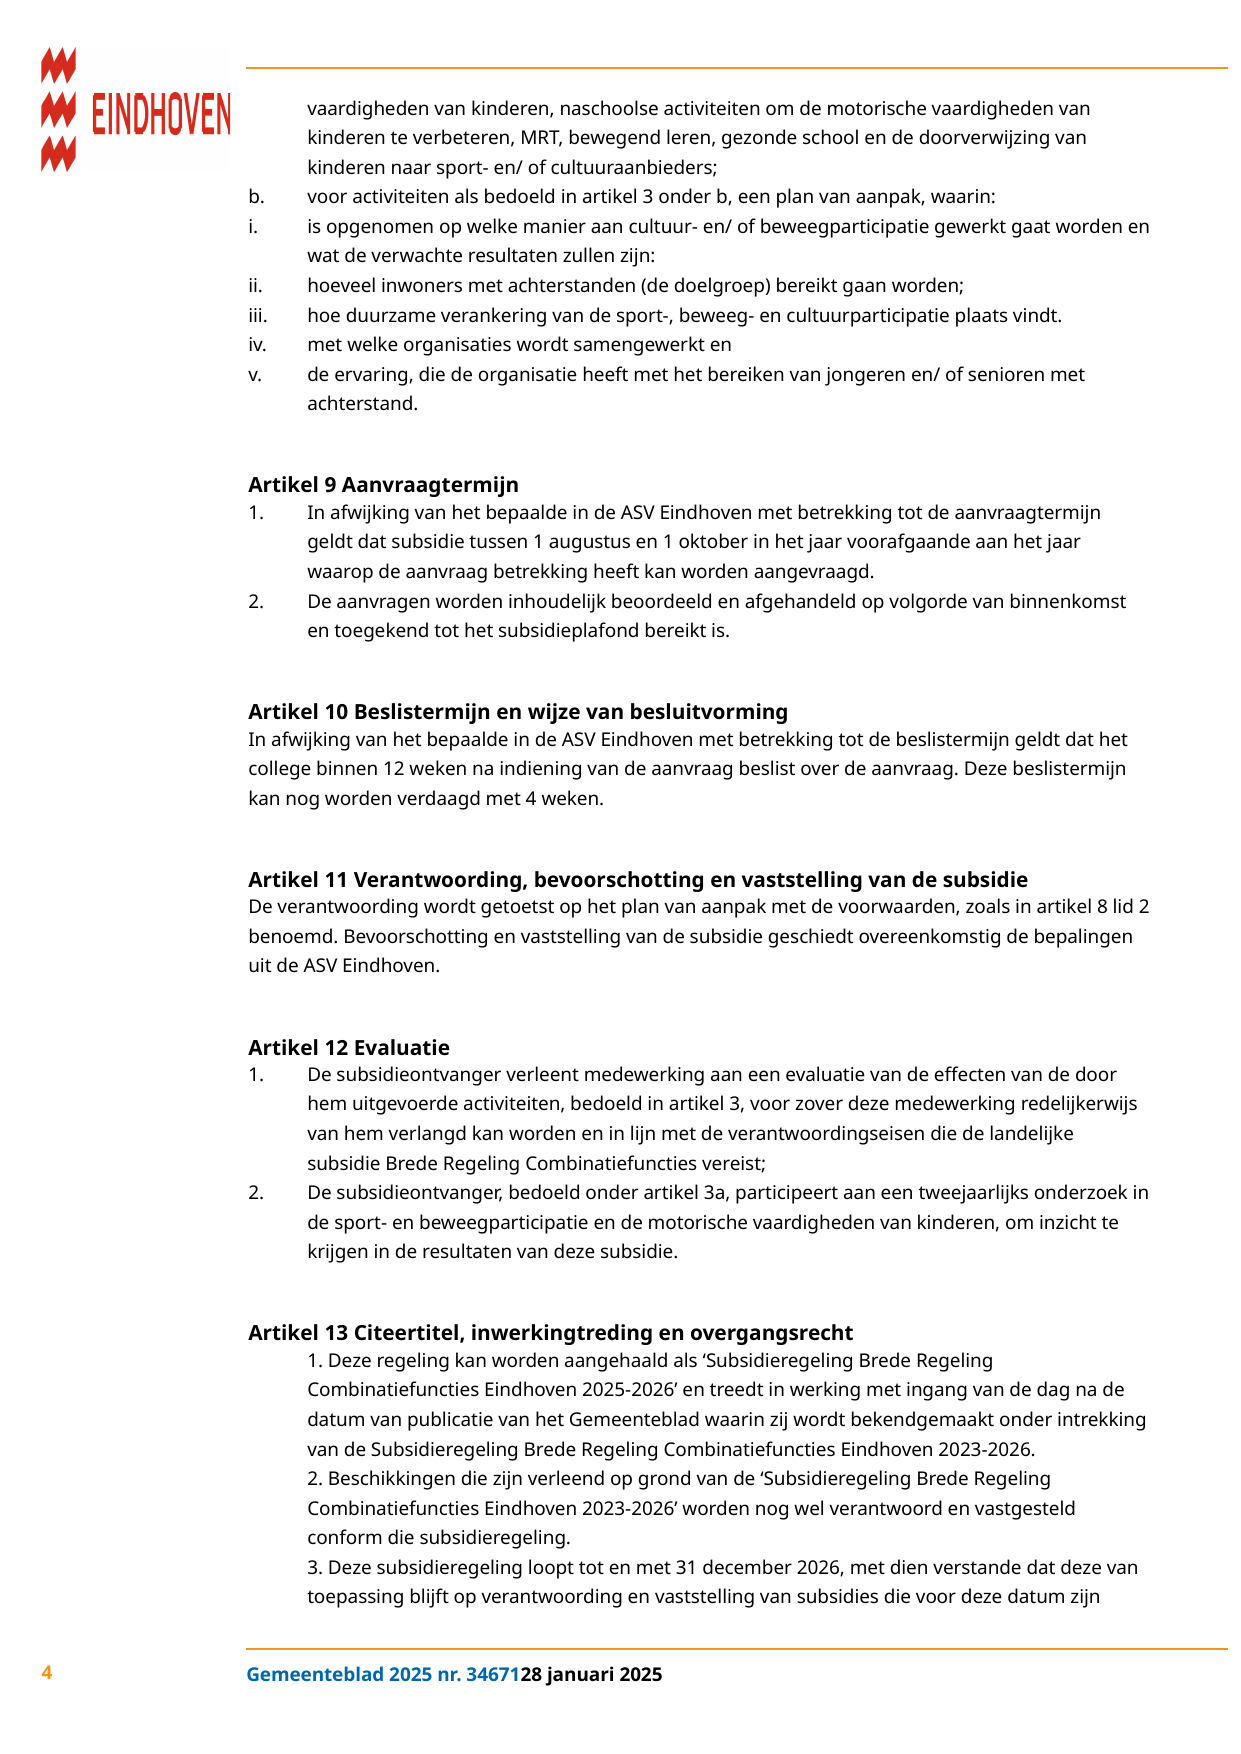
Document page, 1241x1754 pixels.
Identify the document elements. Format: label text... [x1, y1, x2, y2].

list 3. Deze subsidieregeling loopt tot en met 31 december 2026, met dien verstande dat deze van toepassing blijft op verantwoording en vaststelling van subsidies die voor deze datum zijn [248, 1554, 1152, 1609]
text De verantwoording wordt getoetst op het plan van aanpak met de voorwaarden, zoals in artikel 8 lid 2 benoemd. Bevoorschotting en vaststelling van de subsidie geschiedt overeenkomstig de bepalingen uit de ASV Eindhoven. [248, 893, 1152, 978]
text Artikel 11 Verantwoording, bevoorschotting en vaststelling van de subsidie [248, 865, 1152, 893]
list voor activiteiten als bedoeld in artikel 3 onder b, een plan van aanpak, waarin: [248, 183, 1152, 209]
list 2. Beschikkingen die zijn verleend op grond van de ‘Subsidieregeling Brede Regeling Combinatiefuncties Eindhoven 2023-2026’ worden nog wel verantwoord en vastgesteld conform die subsidieregeling. [248, 1465, 1152, 1550]
list De subsidieontvanger, bedoeld onder artikel 3a, participeert aan een tweejaarlijks onderzoek in de sport- en beweegparticipatie en de motorische vaardigheden van kinderen, om inzicht te krijgen in de resultaten van deze subsidie. [248, 1179, 1152, 1264]
picture [41, 47, 231, 172]
list hoeveel inwoners met achterstanden (de doelgroep) bereikt gaan worden; [248, 272, 1152, 298]
text Artikel 12 Evaluatie [248, 1033, 1152, 1061]
text Artikel 9 Aanvraagtermijn [248, 471, 1152, 499]
list De aanvragen worden inhoudelijk beoordeeld en afgehandeld op volgorde van binnenkomst en toegekend tot het subsidieplafond bereikt is. [248, 588, 1152, 643]
list vaardigheden van kinderen, naschoolse activiteiten om de motorische vaardigheden van kinderen te verbeteren, MRT, bewegend leren, gezonde school en de doorverwijzing van kinderen naar sport- en/ of cultuuraanbieders; [248, 95, 1152, 180]
text Artikel 10 Beslistermijn en wijze van besluitvorming [248, 697, 1152, 726]
text Artikel 13 Citeertitel, inwerkingtreding en overgangsrecht [248, 1318, 1152, 1347]
list hoe duurzame verankering van de sport-, beweeg- en cultuurparticipatie plaats vindt. [248, 302, 1152, 328]
list de ervaring, die de organisatie heeft met het bereiken van jongeren en/ of senioren met achterstand. [248, 361, 1152, 416]
list De subsidieontvanger verleent medewerking aan een evaluatie van de effecten van de door hem uitgevoerde activiteiten, bedoeld in artikel 3, voor zover deze medewerking redelijkerwijs van hem verlangd kan worden en in lijn met de verantwoordingseisen die de landelijke subsidie Brede Regeling Combinatiefuncties vereist; [248, 1061, 1152, 1176]
list In afwijking van het bepaalde in de ASV Eindhoven met betrekking tot de aanvraagtermijn geldt dat subsidie tussen 1 augustus en 1 oktober in het jaar voorafgaande aan het jaar waarop de aanvraag betrekking heeft kan worden aangevraagd. [248, 499, 1152, 584]
list is opgenomen op welke manier aan cultuur- en/ of beweegparticipatie gewerkt gaat worden en wat de verwachte resultaten zullen zijn: [248, 213, 1152, 268]
text In afwijking van het bepaalde in de ASV Eindhoven met betrekking tot de beslistermijn geldt dat het college binnen 12 weken na indiening van de aanvraag beslist over de aanvraag. Deze beslistermijn kan nog worden verdaagd met 4 weken. [248, 726, 1152, 811]
list met welke organisaties wordt samengewerkt en [248, 331, 1152, 357]
list 1. Deze regeling kan worden aangehaald als ‘Subsidieregeling Brede Regeling Combinatiefuncties Eindhoven 2025-2026’ en treedt in werking met ingang van de dag na de datum van publicatie van het Gemeenteblad waarin zij wordt bekendgemaakt onder intrekking van de Subsidieregeling Brede Regeling Combinatiefuncties Eindhoven 2023-2026. [248, 1347, 1152, 1461]
